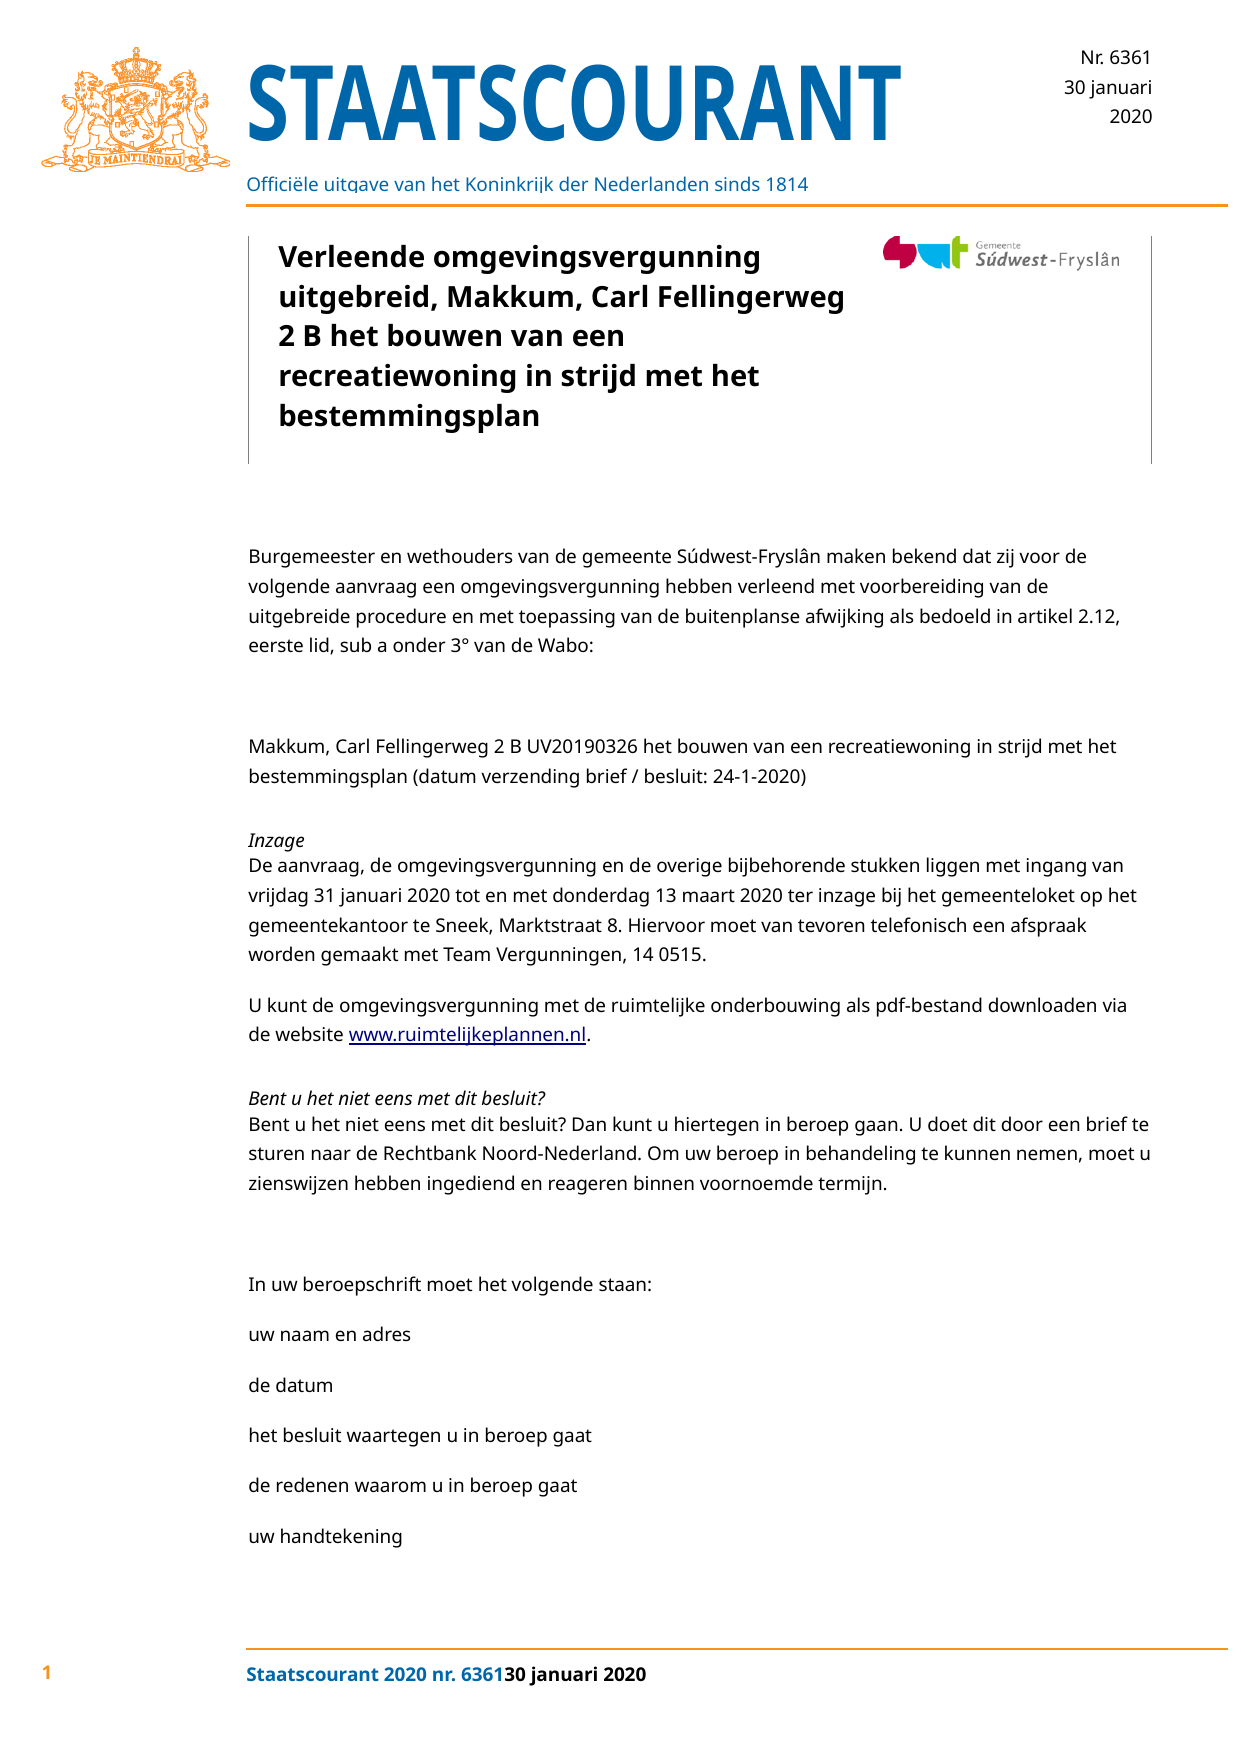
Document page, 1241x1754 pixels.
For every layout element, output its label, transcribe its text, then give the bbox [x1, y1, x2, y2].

text de redenen waarom u in beroep gaat [248, 1473, 1152, 1498]
picture [882, 236, 1119, 272]
text Makkum, Carl Fellingerweg 2 B UV20190326 het bouwen van een recreatiewoning in strijd met het bestemmingsplan (datum verzending brief / besluit: 24-1-2020) [248, 733, 1152, 789]
text uw naam en adres [248, 1321, 1152, 1347]
text De aanvraag, de omgevingsvergunning en de overige bijbehorende stukken liggen met ingang van vrijdag 31 januari 2020 tot en met donderdag 13 maart 2020 ter inzage bij het gemeenteloket op het gemeentekantoor te Sneek, Marktstraat 8. Hiervoor moet van tevoren telefonisch een afspraak worden gemaakt met Team Vergunningen, 14 0515. [248, 853, 1152, 967]
text Bent u het niet eens met dit besluit? Dan kunt u hiertegen in beroep gaan. U doet dit door een brief te sturen naar de Rechtbank Noord-Nederland. Om uw beroep in behandeling te kunnen nemen, moet u zienswijzen hebben ingediend en reageren binnen voornoemde termijn. [248, 1111, 1152, 1196]
text Bent u het niet eens met dit besluit? [248, 1085, 1152, 1111]
text uw handtekening [248, 1523, 1152, 1549]
table_header Verleende omgevingsvergunning uitgebreid, Makkum, Carl Fellingerweg 2 B het bouwen van een recreatiewoning in strijd met het bestemmingsplan [249, 236, 850, 464]
text U kunt de omgevingsvergunning met de ruimtelijke onderbouwing als pdf-bestand downloaden via de website www.ruimtelijkeplannen.nl. [248, 992, 1152, 1047]
text de datum [248, 1372, 1152, 1398]
table_header [850, 236, 1151, 464]
text Burgemeester en wethouders van de gemeente Súdwest-Fryslân maken bekend dat zij voor de volgende aanvraag een omgevingsvergunning hebben verleend met voorbereiding van de uitgebreide procedure en met toepassing van de buitenplanse afwijking als bedoeld in artikel 2.12, eerste lid, sub a onder 3° van de Wabo: [248, 544, 1152, 658]
picture [41, 47, 231, 172]
text Inzage [248, 827, 1152, 853]
text het besluit waartegen u in beroep gaat [248, 1422, 1152, 1448]
text In uw beroepschrift moet het volgende staan: [248, 1271, 1152, 1297]
